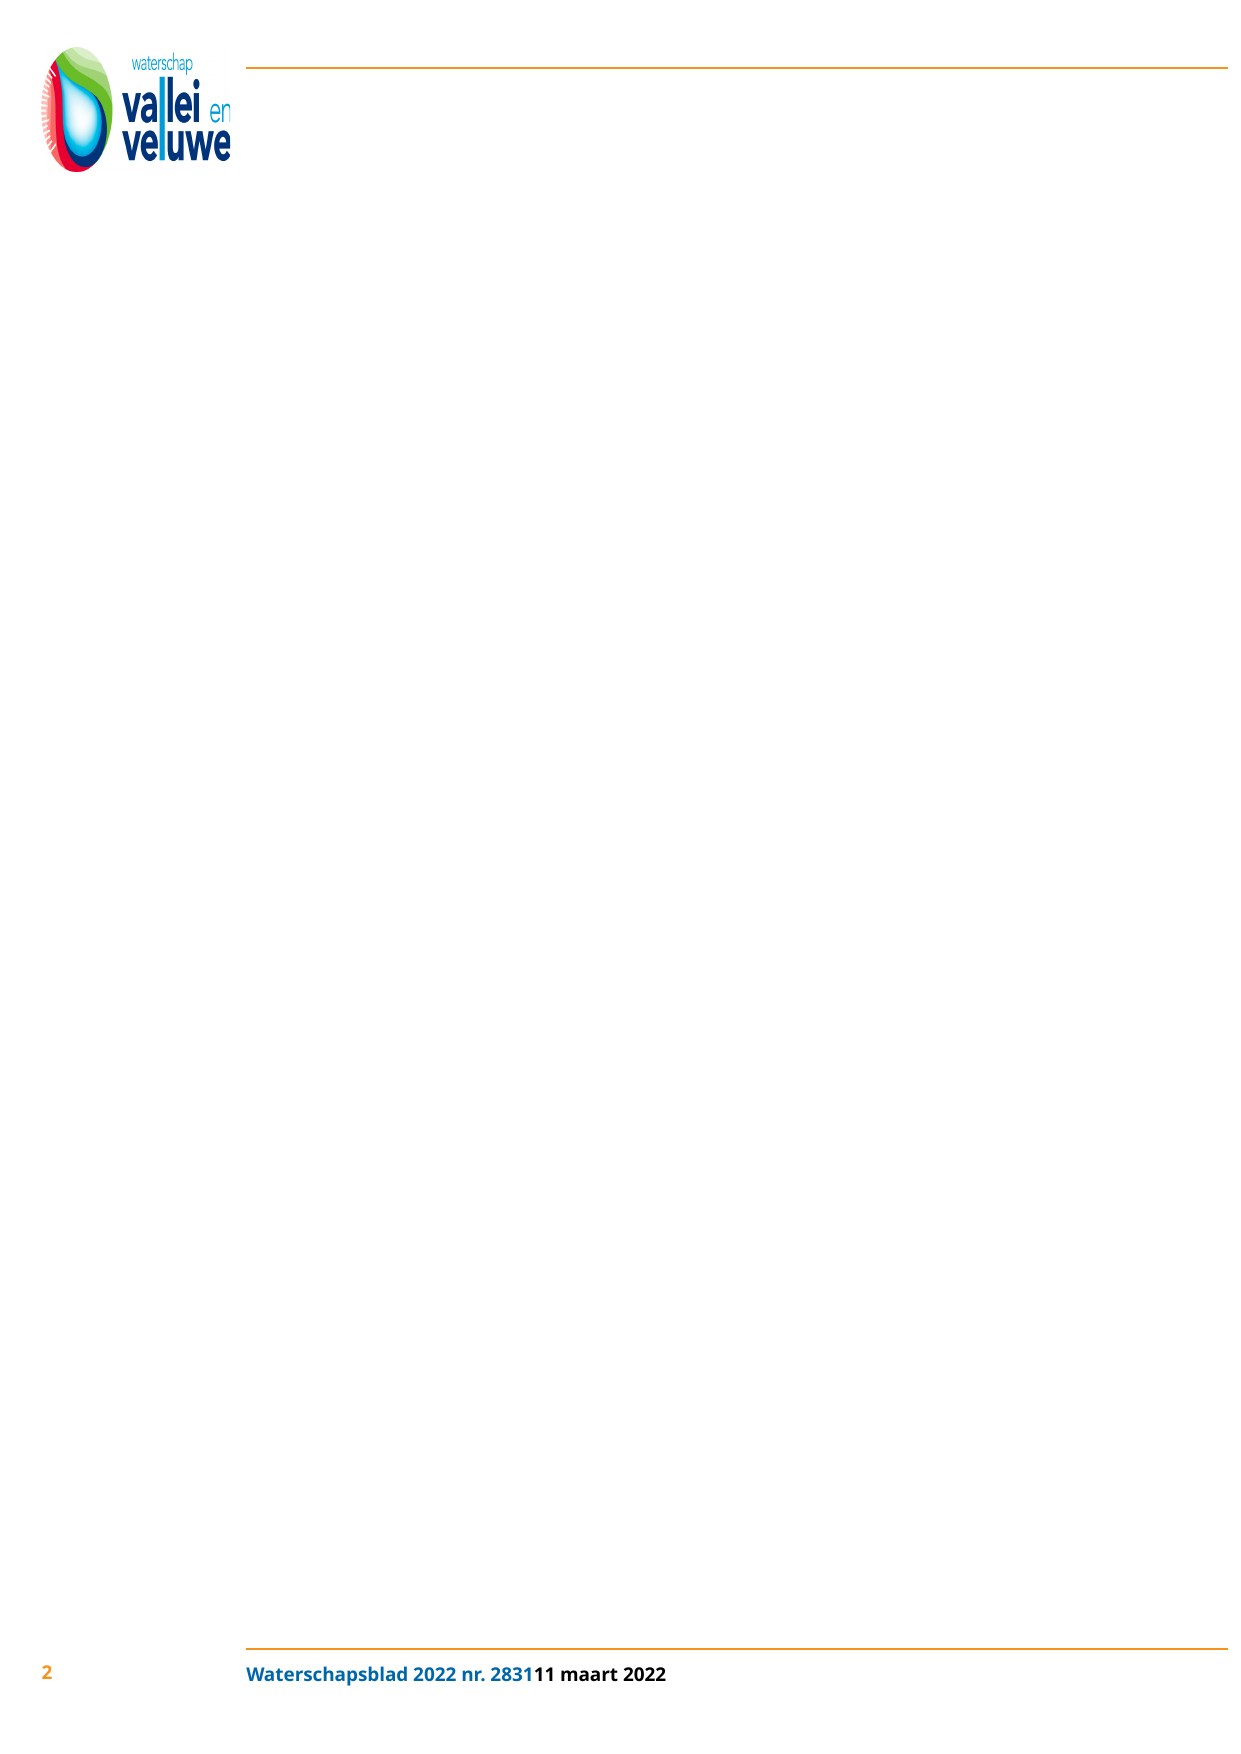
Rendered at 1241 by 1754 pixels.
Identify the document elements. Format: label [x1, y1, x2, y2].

picture [41, 47, 231, 172]
